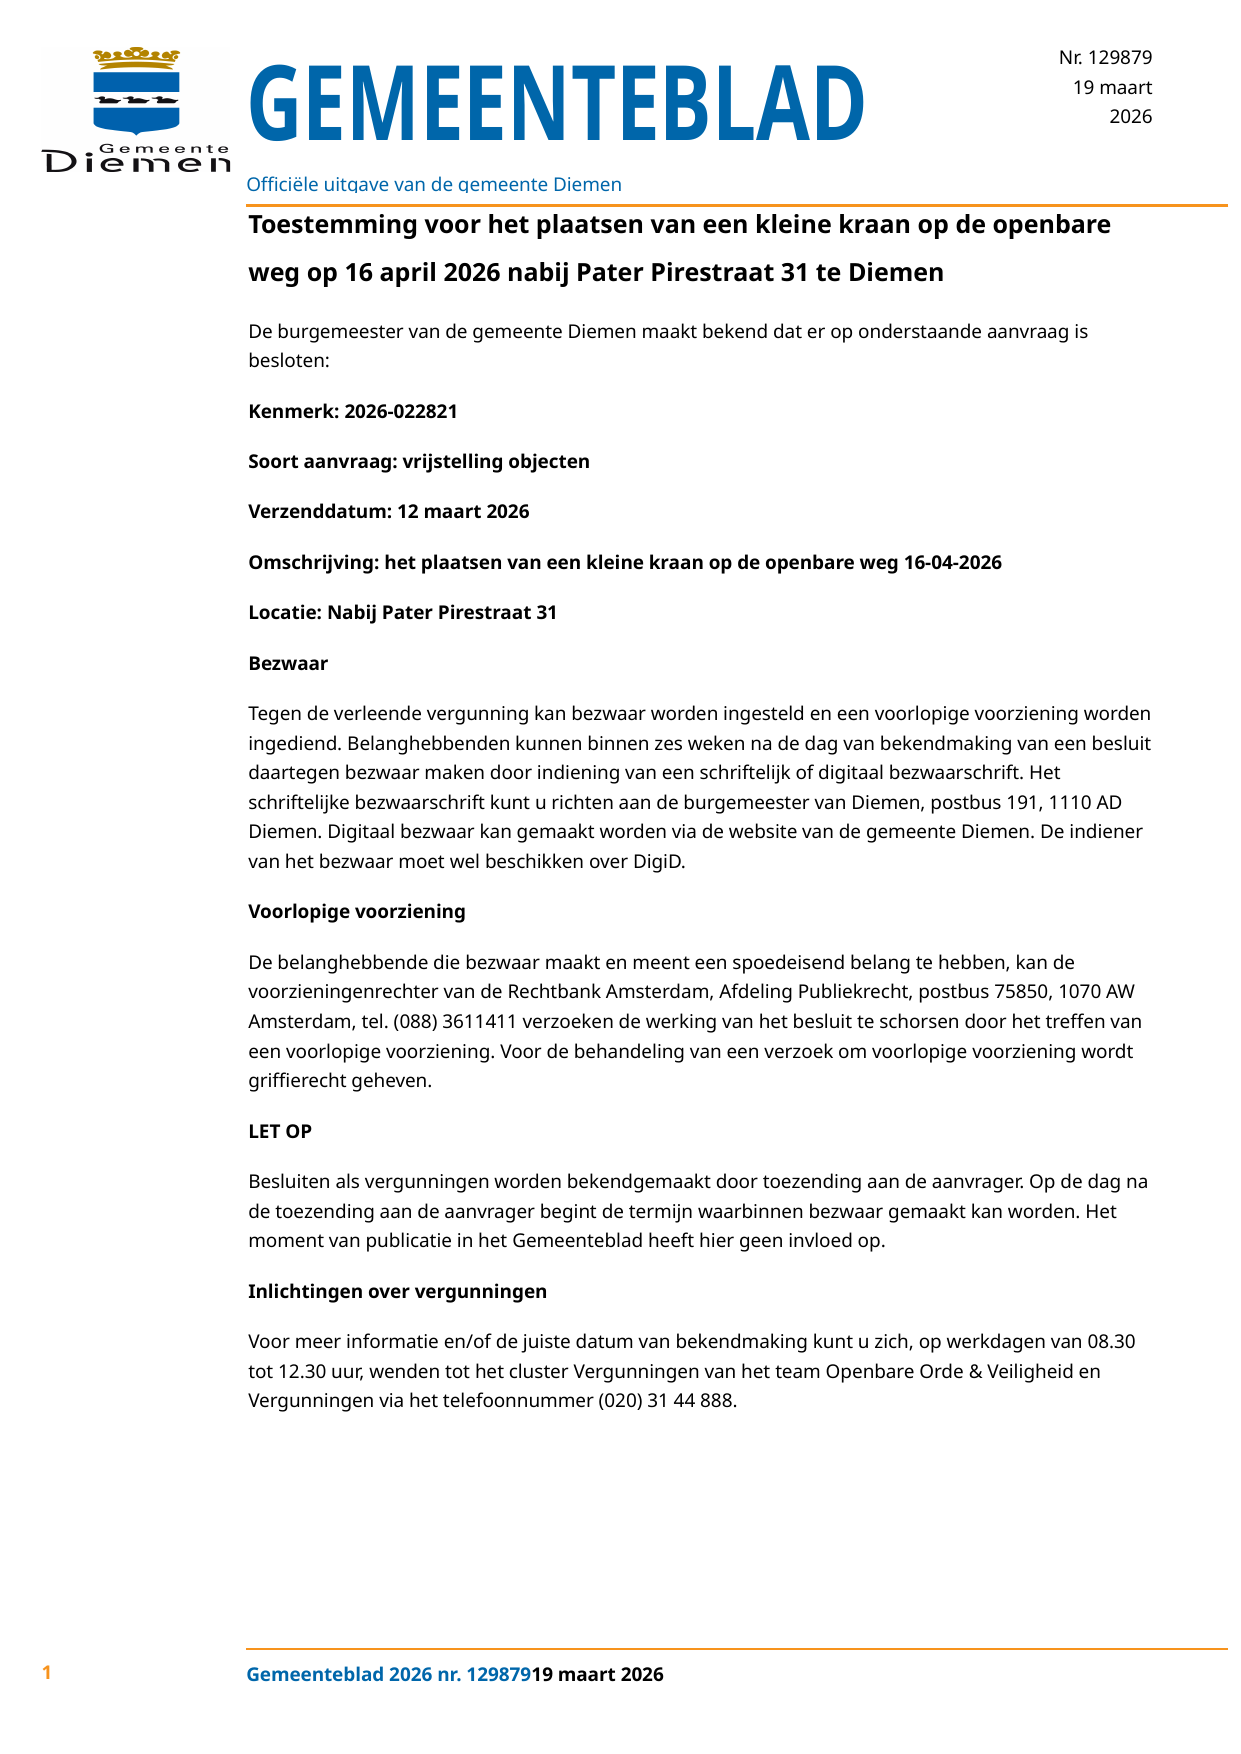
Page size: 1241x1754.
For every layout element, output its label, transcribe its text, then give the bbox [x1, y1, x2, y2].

text Soort aanvraag: vrijstelling objecten [248, 448, 1152, 474]
text Kenmerk: 2026-022821 [248, 398, 1152, 424]
picture [41, 47, 231, 172]
text De belanghebbende die bezwaar maakt en meent een spoedeisend belang te hebben, kan de voorzieningenrechter van de Rechtbank Amsterdam, Afdeling Publiekrecht, postbus 75850, 1070 AW Amsterdam, tel. (088) 3611411 verzoeken de werking van het besluit te schorsen door het treffen van een voorlopige voorziening. Voor de behandeling van een verzoek om voorlopige voorziening wordt griffierecht geheven. [248, 949, 1152, 1093]
text Voorlopige voorziening [248, 899, 1152, 924]
text Voor meer informatie en/of de juiste datum van bekendmaking kunt u zich, op werkdagen van 08.30 tot 12.30 uur, wenden tot het cluster Vergunningen van het team Openbare Orde & Veiligheid en Vergunningen via het telefoonnummer (020) 31 44 888. [248, 1328, 1152, 1413]
text Tegen de verleende vergunning kan bezwaar worden ingesteld en een voorlopige voorziening worden ingediend. Belanghebbenden kunnen binnen zes weken na de dag van bekendmaking van een besluit daartegen bezwaar maken door indiening van een schriftelijk of digitaal bezwaarschrift. Het schriftelijke bezwaarschrift kunt u richten aan de burgemeester van Diemen, postbus 191, 1110 AD Diemen. Digitaal bezwaar kan gemaakt worden via de website van de gemeente Diemen. De indiener van het bezwaar moet wel beschikken over DigiD. [248, 700, 1152, 874]
text Omschrijving: het plaatsen van een kleine kraan op de openbare weg 16-04-2026 [248, 549, 1152, 575]
text LET OP [248, 1118, 1152, 1144]
text Verzenddatum: 12 maart 2026 [248, 499, 1152, 524]
text Besluiten als vergunningen worden bekendgemaakt door toezending aan de aanvrager. Op de dag na de toezending aan de aanvrager begint de termijn waarbinnen bezwaar gemaakt kan worden. Het moment van publicatie in het Gemeenteblad heeft hier geen invloed op. [248, 1168, 1152, 1253]
text Toestemming voor het plaatsen van een kleine kraan op de openbare weg op 16 april 2026 nabij Pater Pirestraat 31 te Diemen [248, 207, 1152, 288]
text Bezwaar [248, 650, 1152, 676]
text Inlichtingen over vergunningen [248, 1278, 1152, 1304]
text De burgemeester van de gemeente Diemen maakt bekend dat er op onderstaande aanvraag is besloten: [248, 318, 1152, 373]
text Locatie: Nabij Pater Pirestraat 31 [248, 599, 1152, 625]
